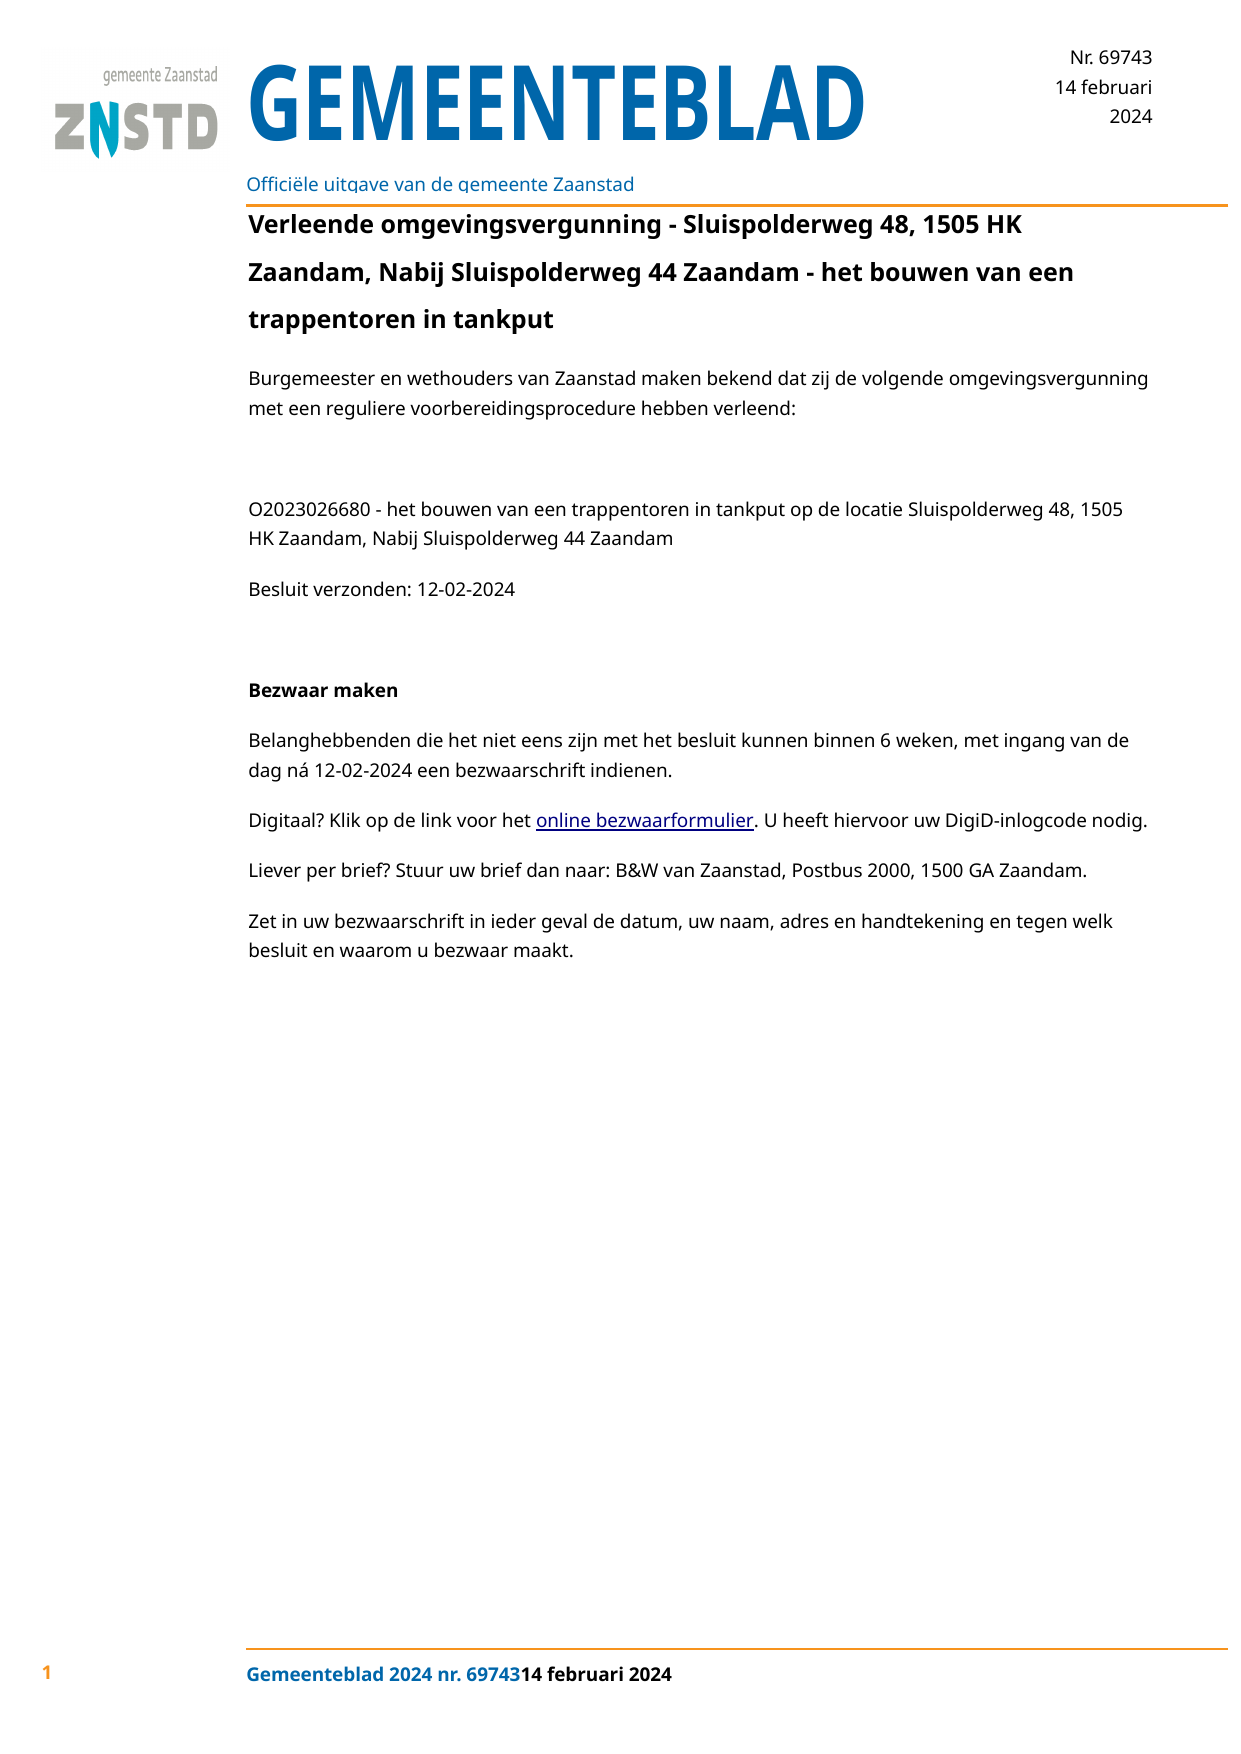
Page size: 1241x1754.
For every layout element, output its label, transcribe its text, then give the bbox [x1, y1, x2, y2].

text Burgemeester en wethouders van Zaanstad maken bekend dat zij de volgende omgevingsvergunning met een reguliere voorbereidingsprocedure hebben verleend: [248, 366, 1152, 421]
text Besluit verzonden: 12-02-2024 [248, 576, 1152, 602]
picture [41, 47, 231, 172]
text Bezwaar maken [248, 677, 1152, 702]
text Zet in uw bezwaarschrift in ieder geval de datum, uw naam, adres en handtekening en tegen welk besluit en waarom u bezwaar maakt. [248, 908, 1152, 963]
text Digitaal? Klik op de link voor het online bezwaarformulier. U heeft hiervoor uw DigiD-inlogcode nodig. [248, 807, 1152, 833]
text Liever per brief? Stuur uw brief dan naar: B&W van Zaanstad, Postbus 2000, 1500 GA Zaandam. [248, 858, 1152, 883]
text O2023026680 - het bouwen van een trappentoren in tankput op de locatie Sluispolderweg 48, 1505 HK Zaandam, Nabij Sluispolderweg 44 Zaandam [248, 496, 1152, 551]
text Verleende omgevingsvergunning - Sluispolderweg 48, 1505 HK Zaandam, Nabij Sluispolderweg 44 Zaandam - het bouwen van een trappentoren in tankput [248, 207, 1152, 336]
text Belanghebbenden die het niet eens zijn met het besluit kunnen binnen 6 weken, met ingang van de dag ná 12-02-2024 een bezwaarschrift indienen. [248, 727, 1152, 782]
